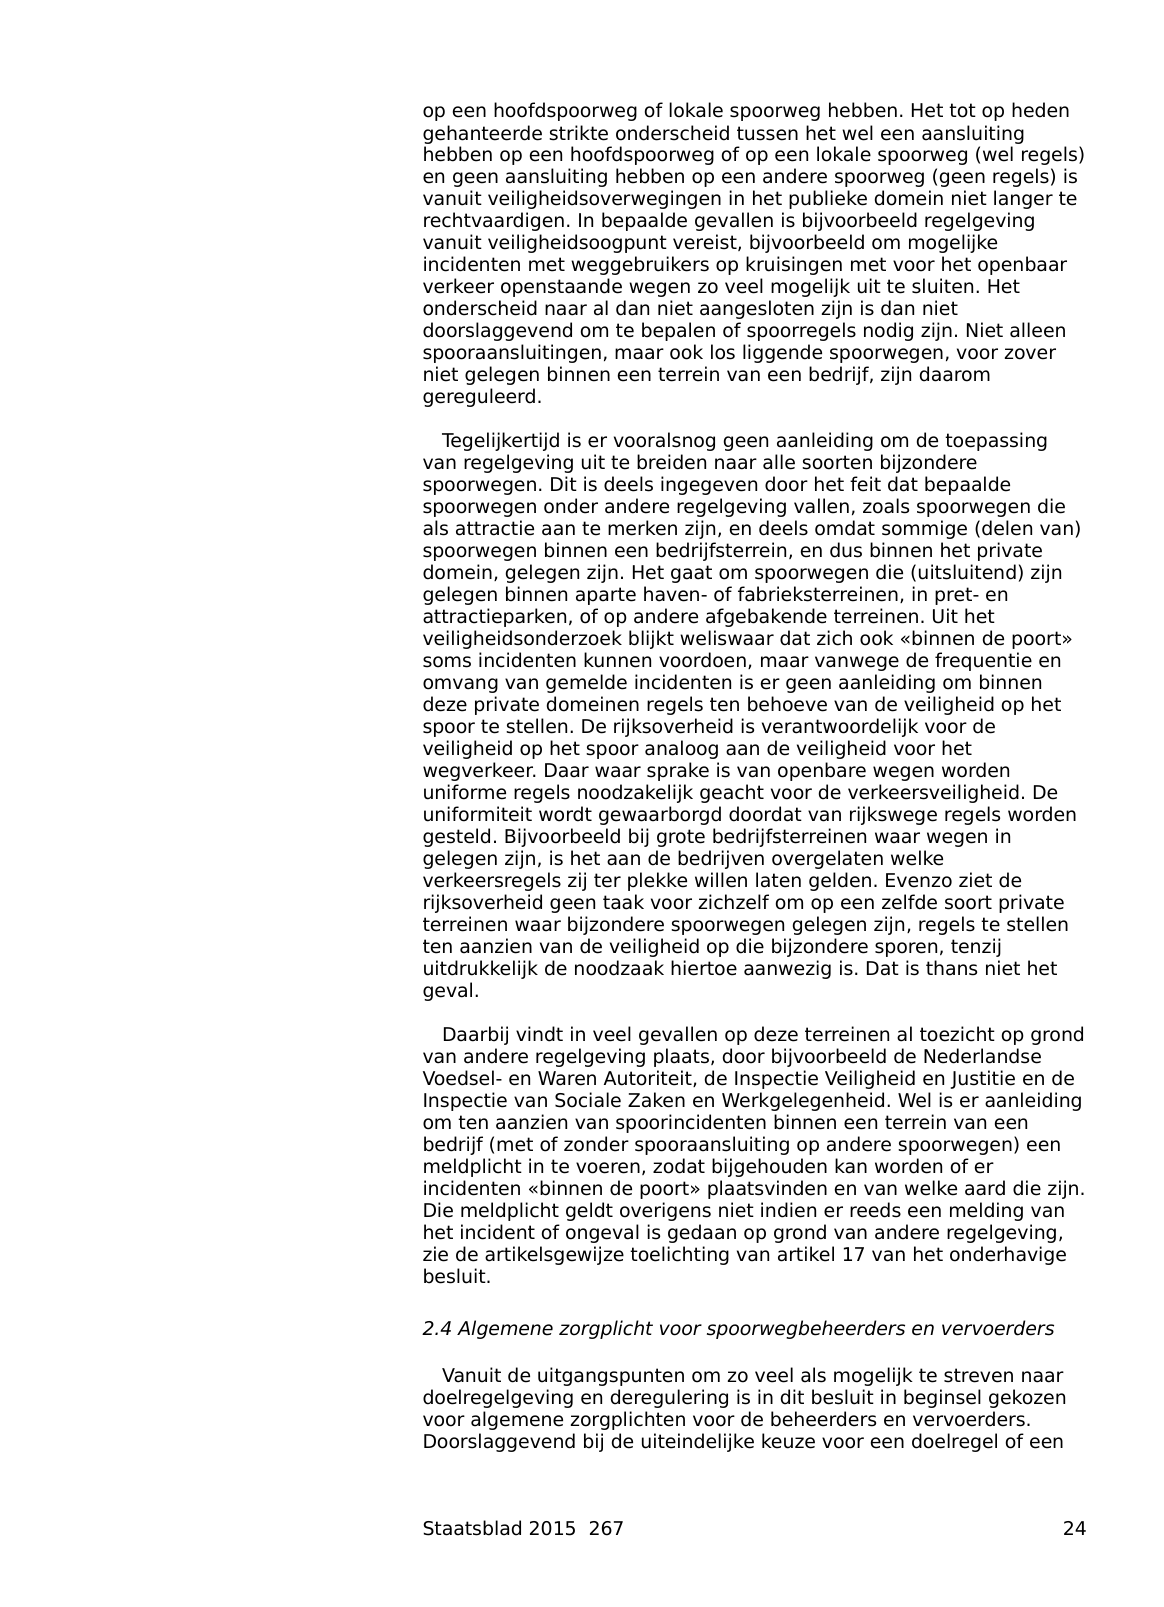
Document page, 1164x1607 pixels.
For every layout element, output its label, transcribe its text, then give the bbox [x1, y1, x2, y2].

text Daarbij vindt in veel gevallen op deze terreinen al toezicht op grond van andere regelgeving plaats, door bijvoorbeeld de Nederlandse Voedsel- en Waren Autoriteit, de Inspectie Veiligheid en Justitie en de Inspectie van Sociale Zaken en Werkgelegenheid. Wel is er aanleiding om ten aanzien van spoorincidenten binnen een terrein van een bedrijf (met of zonder spooraansluiting op andere spoorwegen) een meldplicht in te voeren, zodat bijgehouden kan worden of er incidenten «binnen de poort» plaatsvinden en van welke aard die zijn. Die meldplicht geldt overigens niet indien er reeds een melding van het incident of ongeval is gedaan op grond van andere regelgeving, zie de artikelsgewijze toelichting van artikel 17 van het onderhavige besluit. [422, 1024, 1087, 1288]
text Vanuit de uitgangspunten om zo veel als mogelijk te streven naar doelregelgeving en deregulering is in dit besluit in beginsel gekozen voor algemene zorgplichten voor de beheerders en vervoerders. Doorslaggevend bij de uiteindelijke keuze voor een doelregel of een [422, 1365, 1087, 1453]
subtitle 2.4 Algemene zorgplicht voor spoorwegbeheerders en vervoerders [422, 1318, 1087, 1340]
text op een hoofdspoorweg of lokale spoorweg hebben. Het tot op heden gehanteerde strikte onderscheid tussen het wel een aansluiting hebben op een hoofdspoorweg of op een lokale spoorweg (wel regels) en geen aansluiting hebben op een andere spoorweg (geen regels) is vanuit veiligheidsoverwegingen in het publieke domein niet langer te rechtvaardigen. In bepaalde gevallen is bijvoorbeeld regelgeving vanuit veiligheidsoogpunt vereist, bijvoorbeeld om mogelijke incidenten met weggebruikers op kruisingen met voor het openbaar verkeer openstaande wegen zo veel mogelijk uit te sluiten. Het onderscheid naar al dan niet aangesloten zijn is dan niet doorslaggevend om te bepalen of spoorregels nodig zijn. Niet alleen spooraansluitingen, maar ook los liggende spoorwegen, voor zover niet gelegen binnen een terrein van een bedrijf, zijn daarom gereguleerd. [422, 100, 1087, 408]
text Tegelijkertijd is er vooralsnog geen aanleiding om de toepassing van regelgeving uit te breiden naar alle soorten bijzondere spoorwegen. Dit is deels ingegeven door het feit dat bepaalde spoorwegen onder andere regelgeving vallen, zoals spoorwegen die als attractie aan te merken zijn, en deels omdat sommige (delen van) spoorwegen binnen een bedrijfsterrein, en dus binnen het private domein, gelegen zijn. Het gaat om spoorwegen die (uitsluitend) zijn gelegen binnen aparte haven- of fabrieksterreinen, in pret- en attractieparken, of op andere afgebakende terreinen. Uit het veiligheidsonderzoek blijkt weliswaar dat zich ook «binnen de poort» soms incidenten kunnen voordoen, maar vanwege de frequentie en omvang van gemelde incidenten is er geen aanleiding om binnen deze private domeinen regels ten behoeve van de veiligheid op het spoor te stellen. De rijksoverheid is verantwoordelijk voor de veiligheid op het spoor analoog aan de veiligheid voor het wegverkeer. Daar waar sprake is van openbare wegen worden uniforme regels noodzakelijk geacht voor de verkeersveiligheid. De uniformiteit wordt gewaarborgd doordat van rijkswege regels worden gesteld. Bijvoorbeeld bij grote bedrijfsterreinen waar wegen in gelegen zijn, is het aan de bedrijven overgelaten welke verkeersregels zij ter plekke willen laten gelden. Evenzo ziet de rijksoverheid geen taak voor zichzelf om op een zelfde soort private terreinen waar bijzondere spoorwegen gelegen zijn, regels te stellen ten aanzien van de veiligheid op die bijzondere sporen, tenzij uitdrukkelijk de noodzaak hiertoe aanwezig is. Dat is thans niet het geval. [422, 430, 1087, 1002]
